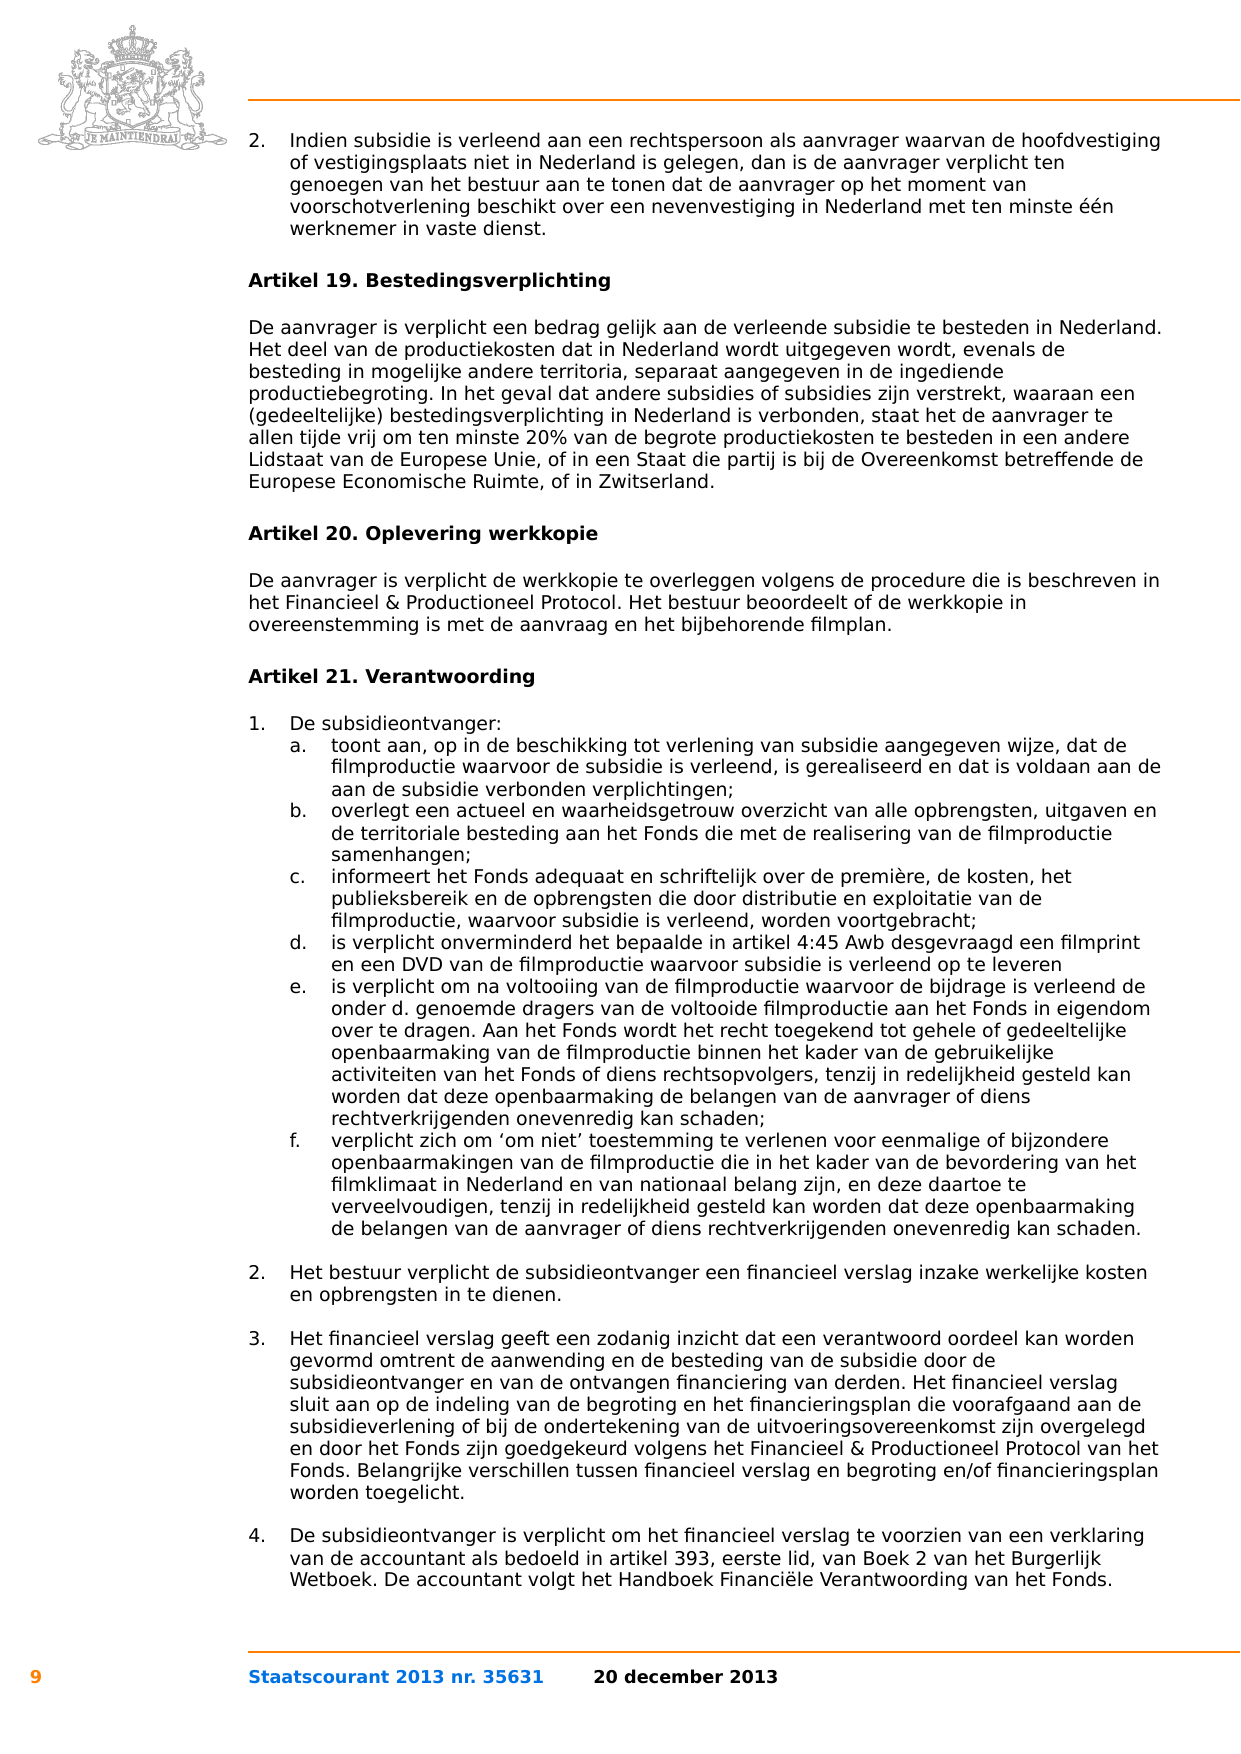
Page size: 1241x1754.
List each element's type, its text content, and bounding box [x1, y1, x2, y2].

text De aanvrager is verplicht een bedrag gelijk aan de verleende subsidie te besteden in Nederland. Het deel van de productiekosten dat in Nederland wordt uitgegeven wordt, evenals de besteding in mogelijke andere territoria, separaat aangegeven in de ingediende productiebegroting. In het geval dat andere subsidies of subsidies zijn verstrekt, waaraan een (gedeeltelijke) bestedingsverplichting in Nederland is verbonden, staat het de aanvrager te allen tijde vrij om ten minste 20% van de begrote productiekosten te besteden in een andere Lidstaat van de Europese Unie, of in een Staat die partij is bij de Overeenkomst betreffende de Europese Economische Ruimte, of in Zwitserland. [248, 317, 1163, 493]
subtitle Artikel 20. Oplevering werkkopie [248, 523, 1163, 544]
text a. toont aan, op in de beschikking tot verlening van subsidie aangegeven wijze, dat de filmproductie waarvoor de subsidie is verleend, is gerealiseerd en dat is voldaan aan de aan de subsidie verbonden verplichtingen; [289, 734, 1163, 800]
text 3. Het financieel verslag geeft een zodanig inzicht dat een verantwoord oordeel kan worden gevormd omtrent de aanwending en de besteding van de subsidie door de subsidieontvanger en van de ontvangen financiering van derden. Het financieel verslag sluit aan op de indeling van de begroting en het financieringsplan die voorafgaand aan de subsidieverlening of bij de ondertekening van de uitvoeringsovereenkomst zijn overgelegd en door het Fonds zijn goedgekeurd volgens het Financieel & Productioneel Protocol van het Fonds. Belangrijke verschillen tussen financieel verslag en begroting en/of financieringsplan worden toegelicht. [248, 1328, 1163, 1503]
text 2. Het bestuur verplicht de subsidieontvanger een financieel verslag inzake werkelijke kosten en opbrengsten in te dienen. [248, 1262, 1163, 1306]
text b. overlegt een actueel en waarheidsgetrouw overzicht van alle opbrengsten, uitgaven en de territoriale besteding aan het Fonds die met de realisering van de filmproductie samenhangen; [289, 800, 1163, 866]
text c. informeert het Fonds adequaat en schriftelijk over de première, de kosten, het publieksbereik en de opbrengsten die door distributie en exploitatie van de filmproductie, waarvoor subsidie is verleend, worden voortgebracht; [289, 866, 1163, 932]
text d. is verplicht onverminderd het bepaalde in artikel 4:45 Awb desgevraagd een filmprint en een DVD van de filmproductie waarvoor subsidie is verleend op te leveren [289, 932, 1163, 976]
text 2. Indien subsidie is verleend aan een rechtspersoon als aanvrager waarvan de hoofdvestiging of vestigingsplaats niet in Nederland is gelegen, dan is de aanvrager verplicht ten genoegen van het bestuur aan te tonen dat de aanvrager op het moment van voorschotverlening beschikt over een nevenvestiging in Nederland met ten minste één werknemer in vaste dienst. [248, 130, 1163, 240]
text e. is verplicht om na voltooiing van de filmproductie waarvoor de bijdrage is verleend de onder d. genoemde dragers van de voltooide filmproductie aan het Fonds in eigendom over te dragen. Aan het Fonds wordt het recht toegekend tot gehele of gedeeltelijke openbaarmaking van de filmproductie binnen het kader van de gebruikelijke activiteiten van het Fonds of diens rechtsopvolgers, tenzij in redelijkheid gesteld kan worden dat deze openbaarmaking de belangen van de aanvrager of diens rechtverkrijgenden onevenredig kan schaden; [289, 976, 1163, 1130]
subtitle Artikel 19. Bestedingsverplichting [248, 270, 1163, 292]
text 1. De subsidieontvanger: [248, 712, 1163, 734]
text De aanvrager is verplicht de werkkopie te overleggen volgens de procedure die is beschreven in het Financieel & Productioneel Protocol. Het bestuur beoordeelt of de werkkopie in overeenstemming is met de aanvraag en het bijbehorende filmplan. [248, 569, 1163, 636]
picture [38, 25, 227, 150]
subtitle Artikel 21. Verantwoording [248, 666, 1163, 687]
text 4. De subsidieontvanger is verplicht om het financieel verslag te voorzien van een verklaring van de accountant als bedoeld in artikel 393, eerste lid, van Boek 2 van het Burgerlijk Wetboek. De accountant volgt het Handboek Financiële Verantwoording van het Fonds. [248, 1525, 1163, 1591]
text f. verplicht zich om ‘om niet’ toestemming te verlenen voor eenmalige of bijzondere openbaarmakingen van de filmproductie die in het kader van de bevordering van het filmklimaat in Nederland en van nationaal belang zijn, en deze daartoe te verveelvoudigen, tenzij in redelijkheid gesteld kan worden dat deze openbaarmaking de belangen van de aanvrager of diens rechtverkrijgenden onevenredig kan schaden. [289, 1130, 1163, 1240]
